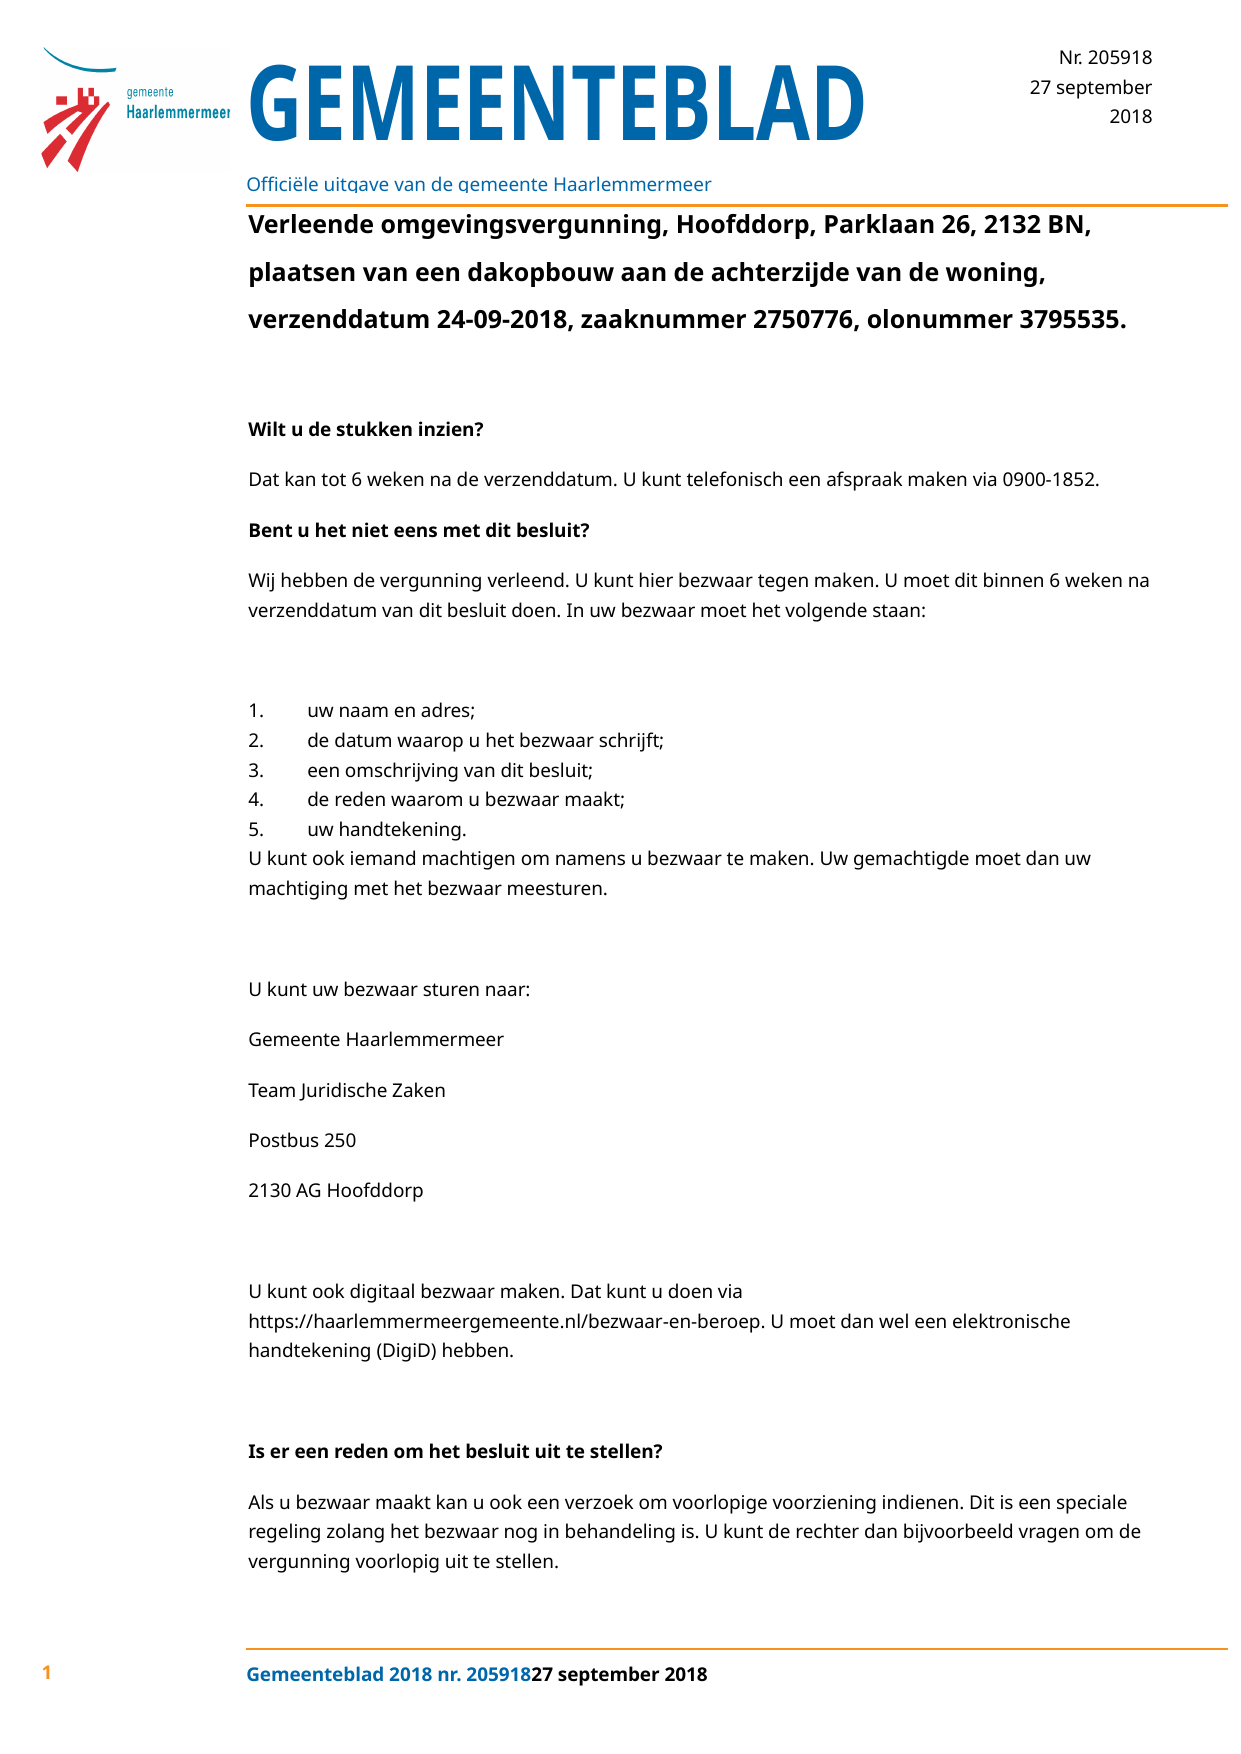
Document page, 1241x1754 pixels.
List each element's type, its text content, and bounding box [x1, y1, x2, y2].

text Verleende omgevingsvergunning, Hoofddorp, Parklaan 26, 2132 BN, plaatsen van een dakopbouw aan de achterzijde van de woning, verzenddatum 24-09-2018, zaaknummer 2750776, olonummer 3795535. [248, 207, 1152, 336]
text Wilt u de stukken inzien? [248, 416, 1152, 442]
text U kunt uw bezwaar sturen naar: [248, 976, 1152, 1002]
text Bent u het niet eens met dit besluit? [248, 517, 1152, 542]
list een omschrijving van dit besluit; [248, 757, 1152, 782]
text U kunt ook digitaal bezwaar maken. Dat kunt u doen via https://haarlemmermeergemeente.nl/bezwaar-en-beroep. U moet dan wel een elektronische handtekening (DigiD) hebben. [248, 1278, 1152, 1363]
picture [41, 47, 231, 172]
text Dat kan tot 6 weken na de verzenddatum. U kunt telefonisch een afspraak maken via 0900-1852. [248, 466, 1152, 492]
text Wij hebben de vergunning verleend. U kunt hier bezwaar tegen maken. U moet dit binnen 6 weken na verzenddatum van dit besluit doen. In uw bezwaar moet het volgende staan: [248, 567, 1152, 622]
text Postbus 250 [248, 1127, 1152, 1153]
text Als u bezwaar maakt kan u ook een verzoek om voorlopige voorziening indienen. Dit is een speciale regeling zolang het bezwaar nog in behandeling is. U kunt de rechter dan bijvoorbeeld vragen om de vergunning voorlopig uit te stellen. [248, 1489, 1152, 1574]
text U kunt ook iemand machtigen om namens u bezwaar te maken. Uw gemachtigde moet dan uw machtiging met het bezwaar meesturen. [248, 846, 1152, 901]
list uw naam en adres; [248, 698, 1152, 723]
list uw handtekening. [248, 816, 1152, 842]
text Is er een reden om het besluit uit te stellen? [248, 1438, 1152, 1464]
text 2130 AG Hoofddorp [248, 1178, 1152, 1203]
list de datum waarop u het bezwaar schrijft; [248, 727, 1152, 753]
text Team Juridische Zaken [248, 1077, 1152, 1102]
text Gemeente Haarlemmermeer [248, 1026, 1152, 1052]
list de reden waarom u bezwaar maakt; [248, 786, 1152, 812]
